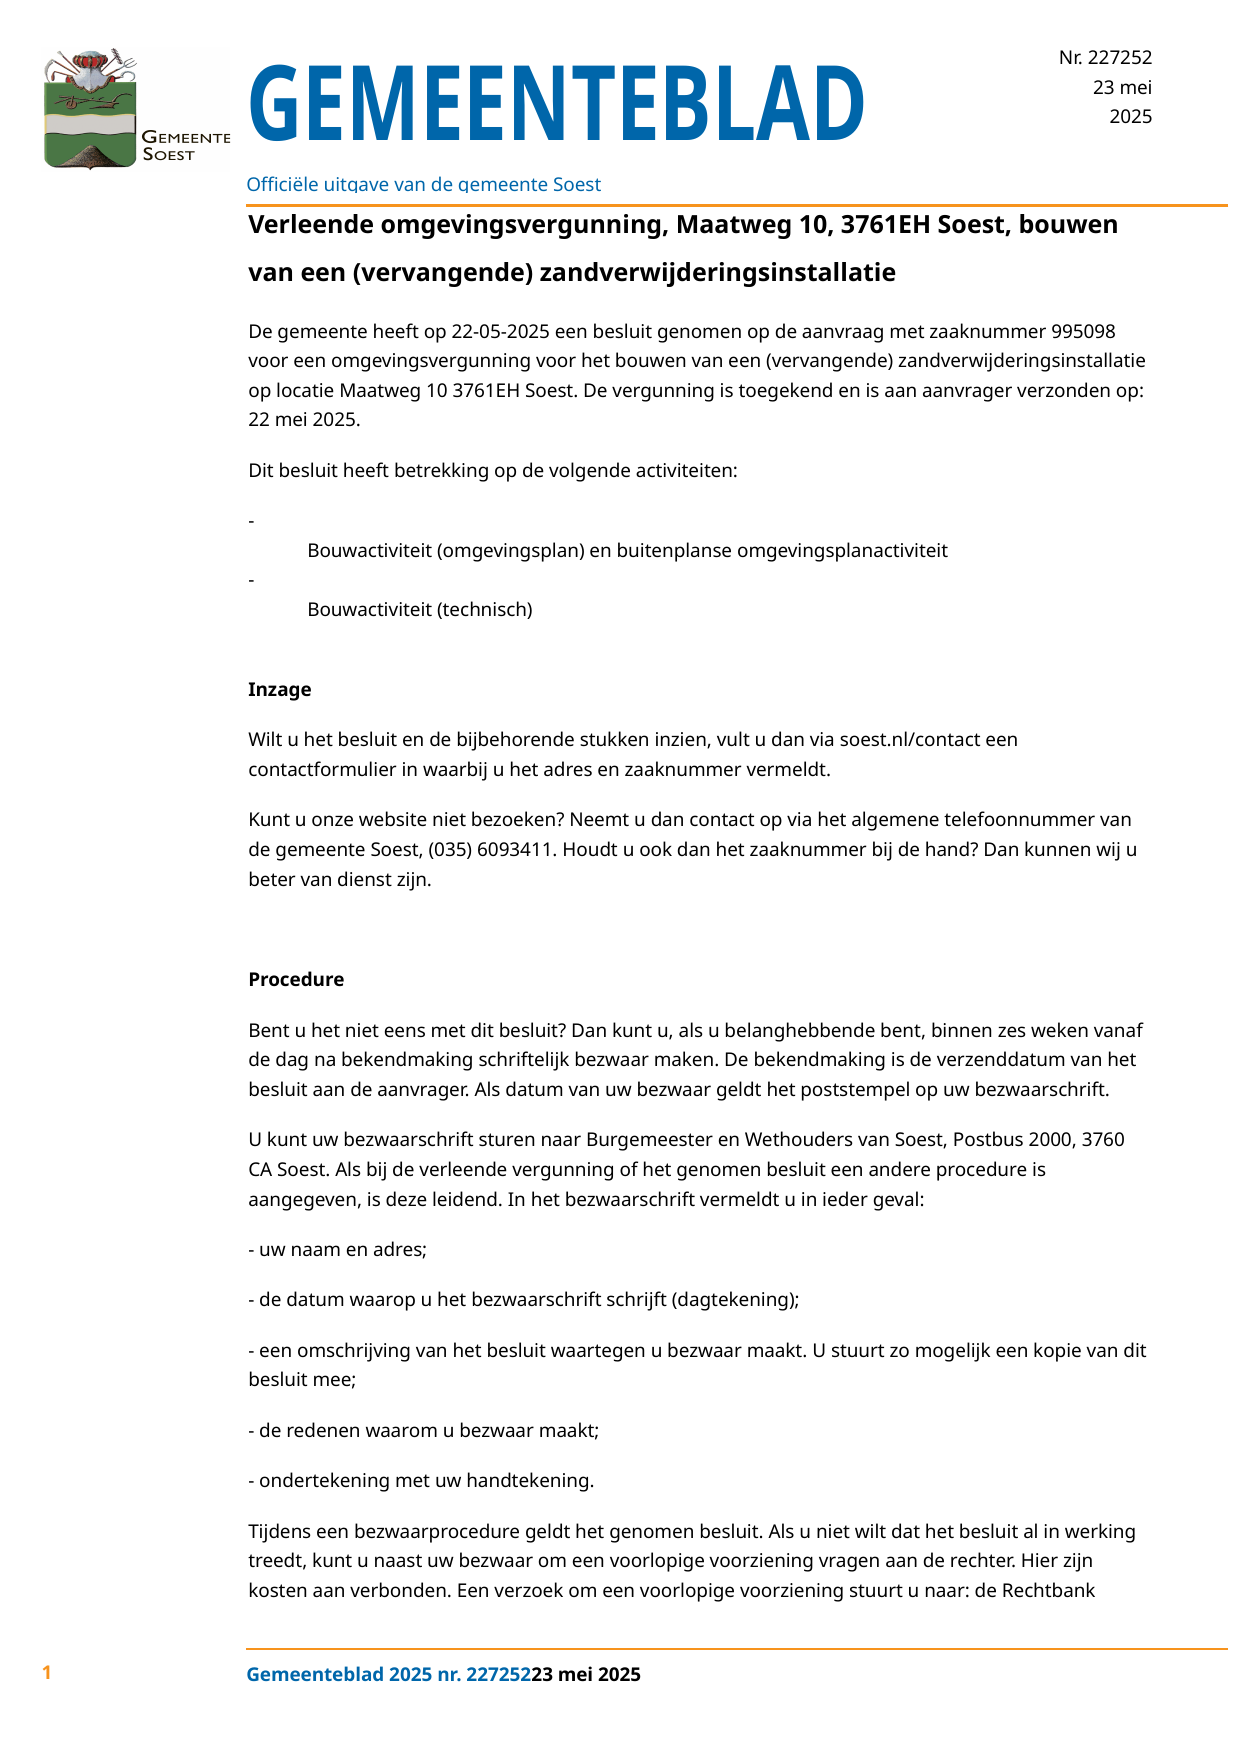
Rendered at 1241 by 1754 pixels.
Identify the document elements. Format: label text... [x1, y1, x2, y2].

text U kunt uw bezwaarschrift sturen naar Burgemeester en Wethouders van Soest, Postbus 2000, 3760 CA Soest. Als bij de verleende vergunning of het genomen besluit een andere procedure is aangegeven, is deze leidend. In het bezwaarschrift vermeldt u in ieder geval: [248, 1127, 1152, 1212]
text Bent u het niet eens met dit besluit? Dan kunt u, als u belanghebbende bent, binnen zes weken vanaf de dag na bekendmaking schriftelijk bezwaar maken. De bekendmaking is de verzenddatum van het besluit aan de aanvrager. Als datum van uw bezwaar geldt het poststempel op uw bezwaarschrift. [248, 1017, 1152, 1102]
text Verleende omgevingsvergunning, Maatweg 10, 3761EH Soest, bouwen van een (vervangende) zandverwijderingsinstallatie [248, 207, 1152, 288]
text Procedure [248, 967, 1152, 992]
text Inzage [248, 676, 1152, 702]
text Kunt u onze website niet bezoeken? Neemt u dan contact op via het algemene telefoonnummer van de gemeente Soest, (035) 6093411. Houdt u ook dan het zaaknummer bij de hand? Dan kunnen wij u beter van dienst zijn. [248, 807, 1152, 892]
list Bouwactiviteit (omgevingsplan) en buitenplanse omgevingsplanactiviteit [248, 537, 1152, 563]
text - een omschrijving van het besluit waartegen u bezwaar maakt. U stuurt zo mogelijk een kopie van dit besluit mee; [248, 1337, 1152, 1392]
text Tijdens een bezwaarprocedure geldt het genomen besluit. Als u niet wilt dat het besluit al in werking treedt, kunt u naast uw bezwaar om een voorlopige voorziening vragen aan de rechter. Hier zijn kosten aan verbonden. Een verzoek om een voorlopige voorziening stuurt u naar: de Rechtbank [248, 1518, 1152, 1603]
text De gemeente heeft op 22-05-2025 een besluit genomen op de aanvraag met zaaknummer 995098 voor een omgevingsvergunning voor het bouwen van een (vervangende) zandverwijderingsinstallatie op locatie Maatweg 10 3761EH Soest. De vergunning is toegekend en is aan aanvrager verzonden op: 22 mei 2025. [248, 318, 1152, 432]
text - ondertekening met uw handtekening. [248, 1467, 1152, 1493]
text - de datum waarop u het bezwaarschrift schrijft (dagtekening); [248, 1287, 1152, 1312]
text Wilt u het besluit en de bijbehorende stukken inzien, vult u dan via soest.nl/contact een contactformulier in waarbij u het adres en zaaknummer vermeldt. [248, 727, 1152, 782]
text - uw naam en adres; [248, 1236, 1152, 1262]
picture [41, 47, 231, 172]
text Dit besluit heeft betrekking op de volgende activiteiten: [248, 457, 1152, 483]
text - de redenen waarom u bezwaar maakt; [248, 1417, 1152, 1443]
list Bouwactiviteit (technisch) [248, 596, 1152, 622]
